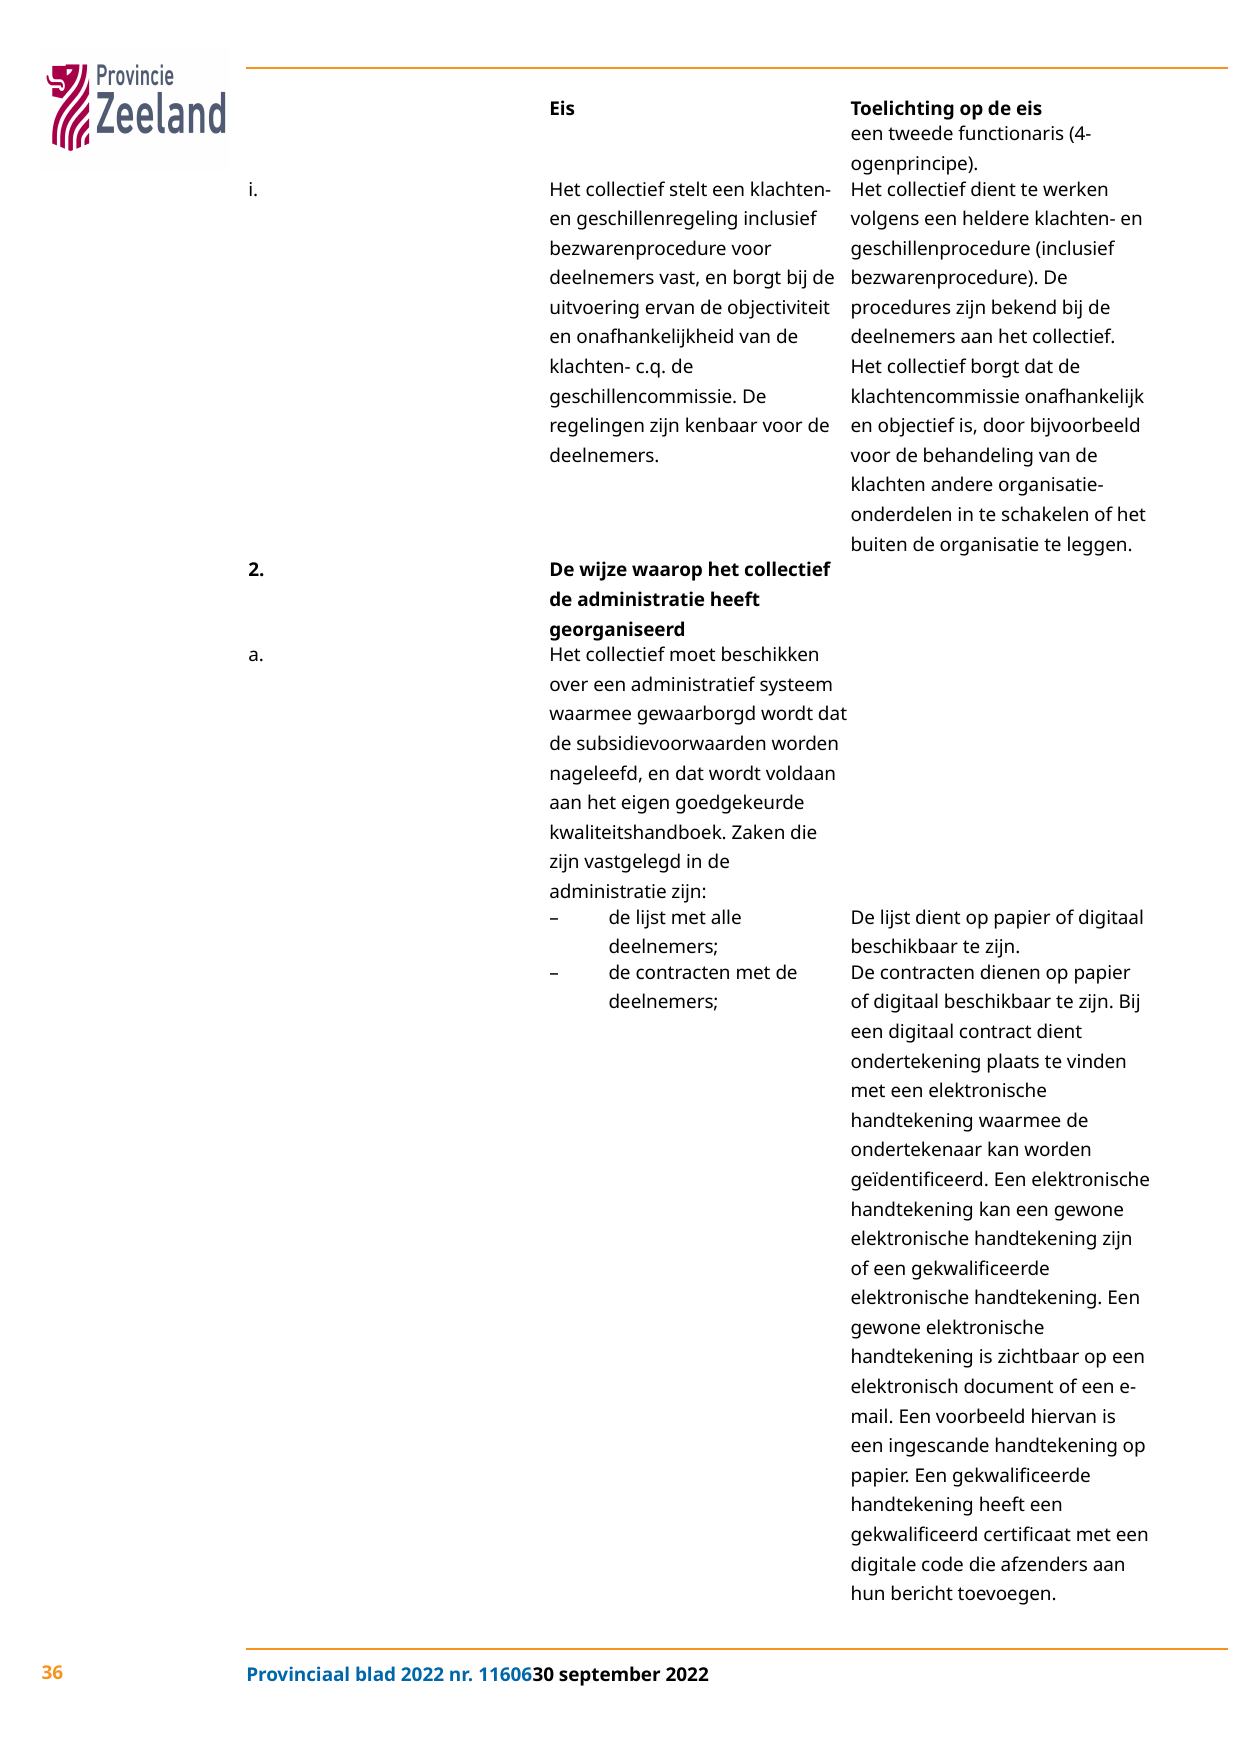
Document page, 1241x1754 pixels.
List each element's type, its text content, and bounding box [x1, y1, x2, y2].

table_cell De contracten dienen op papier of digitaal beschikbaar te zijn. Bij een digitaal contract dient ondertekening plaats te vinden met een elektronische handtekening waarmee de ondertekenaar kan worden geïdentificeerd. Een elektronische handtekening kan een gewone elektronische handtekening zijn of een gekwalificeerde elektronische handtekening. Een gewone elektronische handtekening is zichtbaar op een elektronisch document of een e-mail. Een voorbeeld hiervan is een ingescande handtekening op papier. Een gekwalificeerde handtekening heeft een gekwalificeerd certificaat met een digitale code die afzenders aan hun bericht toevoegen. [850, 959, 1152, 1606]
table_cell [248, 959, 549, 1606]
table_cell Het collectief dient te werken volgens een heldere klachten- en geschillenprocedure (inclusief bezwarenprocedure). De procedures zijn bekend bij de deelnemers aan het collectief. Het collectief borgt dat de klachtencommissie onafhankelijk en objectief is, door bijvoorbeeld voor de behandeling van de klachten andere organisatie-onderdelen in te schakelen of het buiten de organisatie te leggen. [850, 176, 1152, 557]
table_cell Het collectief moet beschikken over een administratief systeem waarmee gewaarborgd wordt dat de subsidievoorwaarden worden nageleefd, en dat wordt voldaan aan het eigen goedgekeurde kwaliteitshandboek. Zaken die zijn vastgelegd in de administratie zijn: [549, 641, 850, 904]
table_cell i. [248, 176, 549, 557]
table_cell [850, 557, 1152, 641]
picture [41, 47, 231, 172]
table_cell 2. [248, 557, 549, 641]
table_cell [850, 641, 1152, 904]
table_cell de lijst met alle deelnemers; [549, 904, 850, 959]
table_cell [549, 121, 850, 176]
table_header [248, 95, 549, 121]
table_header Toelichting op de eis [850, 95, 1152, 121]
table_cell De wijze waarop het collectief de administratie heeft georganiseerd [549, 557, 850, 641]
table_cell Het collectief stelt een klachten- en geschillenregeling inclusief bezwarenprocedure voor deelnemers vast, en borgt bij de uitvoering ervan de objectiviteit en onafhankelijkheid van de klachten- c.q. de geschillencommissie. De regelingen zijn kenbaar voor de deelnemers. [549, 176, 850, 557]
table_cell [248, 121, 549, 176]
table_cell de contracten met de deelnemers; [549, 959, 850, 1606]
table_cell De lijst dient op papier of digitaal beschikbaar te zijn. [850, 904, 1152, 959]
table_cell [248, 904, 549, 959]
table_cell een tweede functionaris (4-ogenprincipe). [850, 121, 1152, 176]
table_cell a. [248, 641, 549, 904]
table_header Eis [549, 95, 850, 121]
